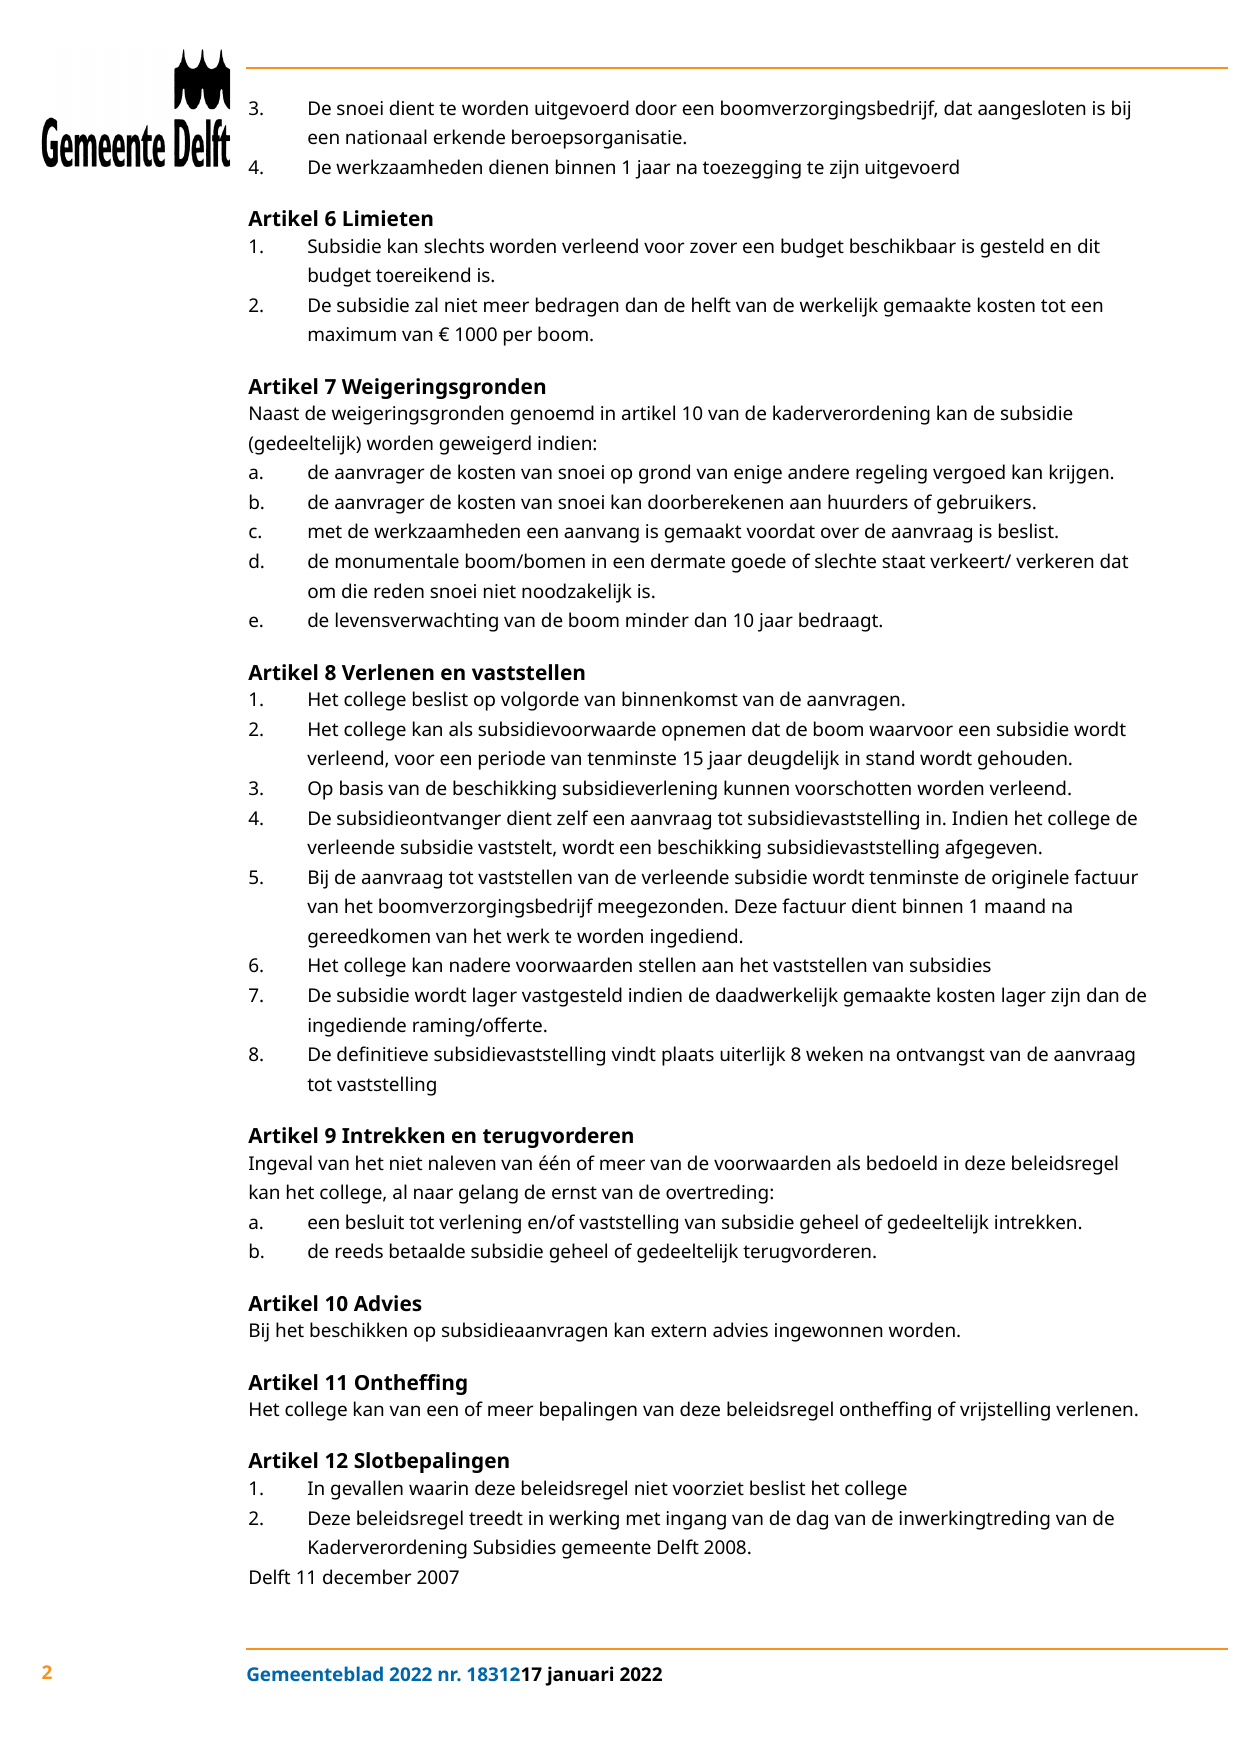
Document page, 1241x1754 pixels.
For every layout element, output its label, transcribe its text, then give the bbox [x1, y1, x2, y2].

list Op basis van de beschikking subsidieverlening kunnen voorschotten worden verleend. [248, 775, 1152, 801]
picture [41, 47, 231, 172]
text Artikel 8 Verlenen en vaststellen [248, 658, 1152, 686]
text Artikel 7 Weigeringsgronden [248, 372, 1152, 400]
list de reeds betaalde subsidie geheel of gedeeltelijk terugvorderen. [248, 1238, 1152, 1264]
list Subsidie kan slechts worden verleend voor zover een budget beschikbaar is gesteld en dit budget toereikend is. [248, 233, 1152, 288]
text Delft 11 december 2007 [248, 1564, 1152, 1589]
list De subsidie zal niet meer bedragen dan de helft van de werkelijk gemaakte kosten tot een maximum van € 1000 per boom. [248, 292, 1152, 347]
list De subsidieontvanger dient zelf een aanvraag tot subsidievaststelling in. Indien het college de verleende subsidie vaststelt, wordt een beschikking subsidievaststelling afgegeven. [248, 805, 1152, 860]
list Het college beslist op volgorde van binnenkomst van de aanvragen. [248, 686, 1152, 712]
list Het college kan nadere voorwaarden stellen aan het vaststellen van subsidies [248, 953, 1152, 978]
text Ingeval van het niet naleven van één of meer van de voorwaarden als bedoeld in deze beleidsregel kan het college, al naar gelang de ernst van de overtreding: [248, 1150, 1152, 1205]
list Bij de aanvraag tot vaststellen van de verleende subsidie wordt tenminste de originele factuur van het boomverzorgingsbedrijf meegezonden. Deze factuur dient binnen 1 maand na gereedkomen van het werk te worden ingediend. [248, 864, 1152, 949]
list De werkzaamheden dienen binnen 1 jaar na toezegging te zijn uitgevoerd [248, 154, 1152, 180]
text Artikel 12 Slotbepalingen [248, 1447, 1152, 1475]
list De subsidie wordt lager vastgesteld indien de daadwerkelijk gemaakte kosten lager zijn dan de ingediende raming/offerte. [248, 982, 1152, 1037]
list Het college kan als subsidievoorwaarde opnemen dat de boom waarvoor een subsidie wordt verleend, voor een periode van tenminste 15 jaar deugdelijk in stand wordt gehouden. [248, 716, 1152, 771]
list de levensverwachting van de boom minder dan 10 jaar bedraagt. [248, 607, 1152, 633]
text Het college kan van een of meer bepalingen van deze beleidsregel ontheffing of vrijstelling verlenen. [248, 1396, 1152, 1422]
text Naast de weigeringsgronden genoemd in artikel 10 van de kaderverordening kan de subsidie (gedeeltelijk) worden geweigerd indien: [248, 400, 1152, 456]
list de monumentale boom/bomen in een dermate goede of slechte staat verkeert/ verkeren dat om die reden snoei niet noodzakelijk is. [248, 548, 1152, 604]
text Artikel 6 Limieten [248, 204, 1152, 233]
list De definitieve subsidievaststelling vindt plaats uiterlijk 8 weken na ontvangst van de aanvraag tot vaststelling [248, 1041, 1152, 1097]
text Artikel 11 Ontheffing [248, 1368, 1152, 1396]
list een besluit tot verlening en/of vaststelling van subsidie geheel of gedeeltelijk intrekken. [248, 1209, 1152, 1235]
list de aanvrager de kosten van snoei kan doorberekenen aan huurders of gebruikers. [248, 489, 1152, 515]
text Artikel 10 Advies [248, 1289, 1152, 1317]
text Bij het beschikken op subsidieaanvragen kan extern advies ingewonnen worden. [248, 1317, 1152, 1343]
list Deze beleidsregel treedt in werking met ingang van de dag van de inwerkingtreding van de Kaderverordening Subsidies gemeente Delft 2008. [248, 1505, 1152, 1560]
list met de werkzaamheden een aanvang is gemaakt voordat over de aanvraag is beslist. [248, 519, 1152, 544]
text Artikel 9 Intrekken en terugvorderen [248, 1121, 1152, 1150]
list De snoei dient te worden uitgevoerd door een boomverzorgingsbedrijf, dat aangesloten is bij een nationaal erkende beroepsorganisatie. [248, 95, 1152, 150]
list In gevallen waarin deze beleidsregel niet voorziet beslist het college [248, 1475, 1152, 1501]
list de aanvrager de kosten van snoei op grond van enige andere regeling vergoed kan krijgen. [248, 459, 1152, 485]
